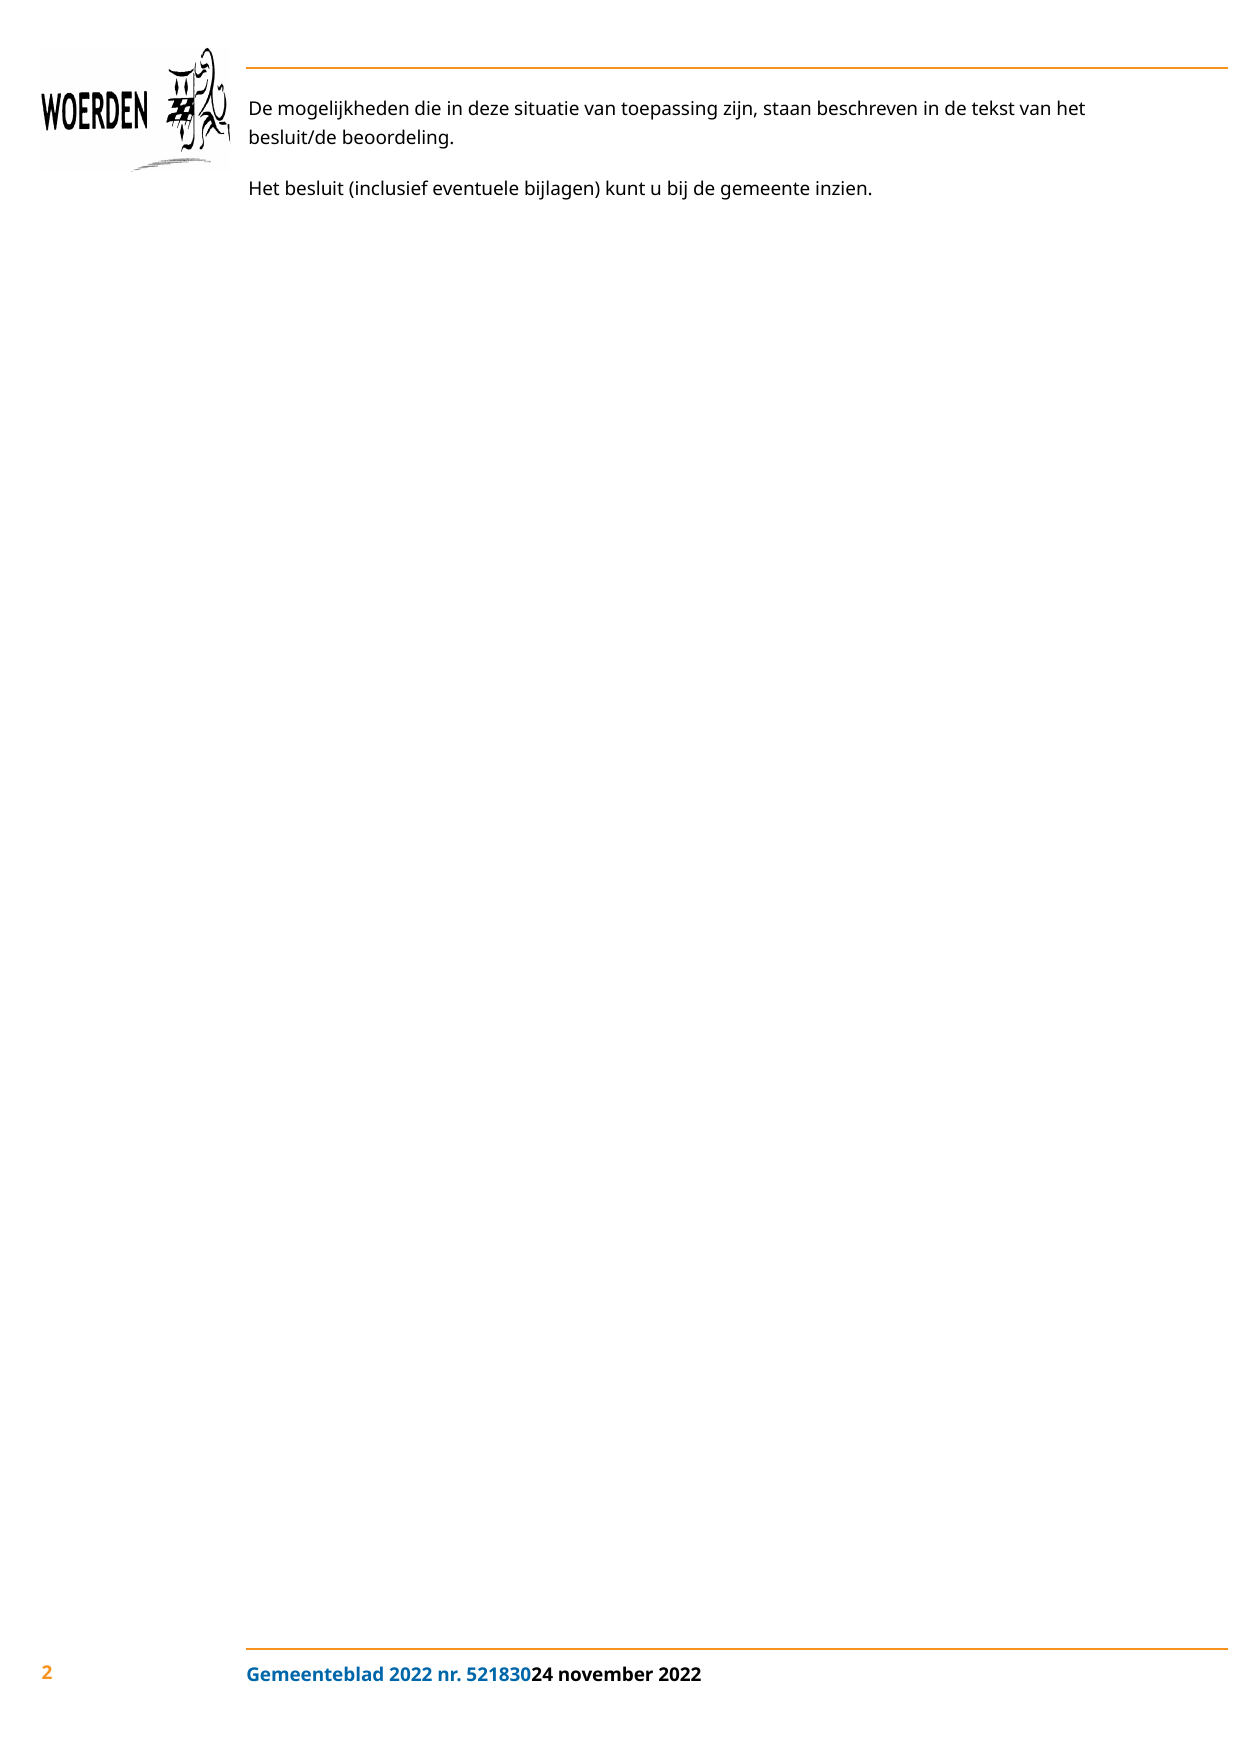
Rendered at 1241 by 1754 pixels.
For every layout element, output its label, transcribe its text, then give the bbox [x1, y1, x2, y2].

picture [41, 47, 231, 172]
text De mogelijkheden die in deze situatie van toepassing zijn, staan beschreven in de tekst van het besluit/de beoordeling. [248, 95, 1152, 150]
text Het besluit (inclusief eventuele bijlagen) kunt u bij de gemeente inzien. [248, 175, 1152, 201]
